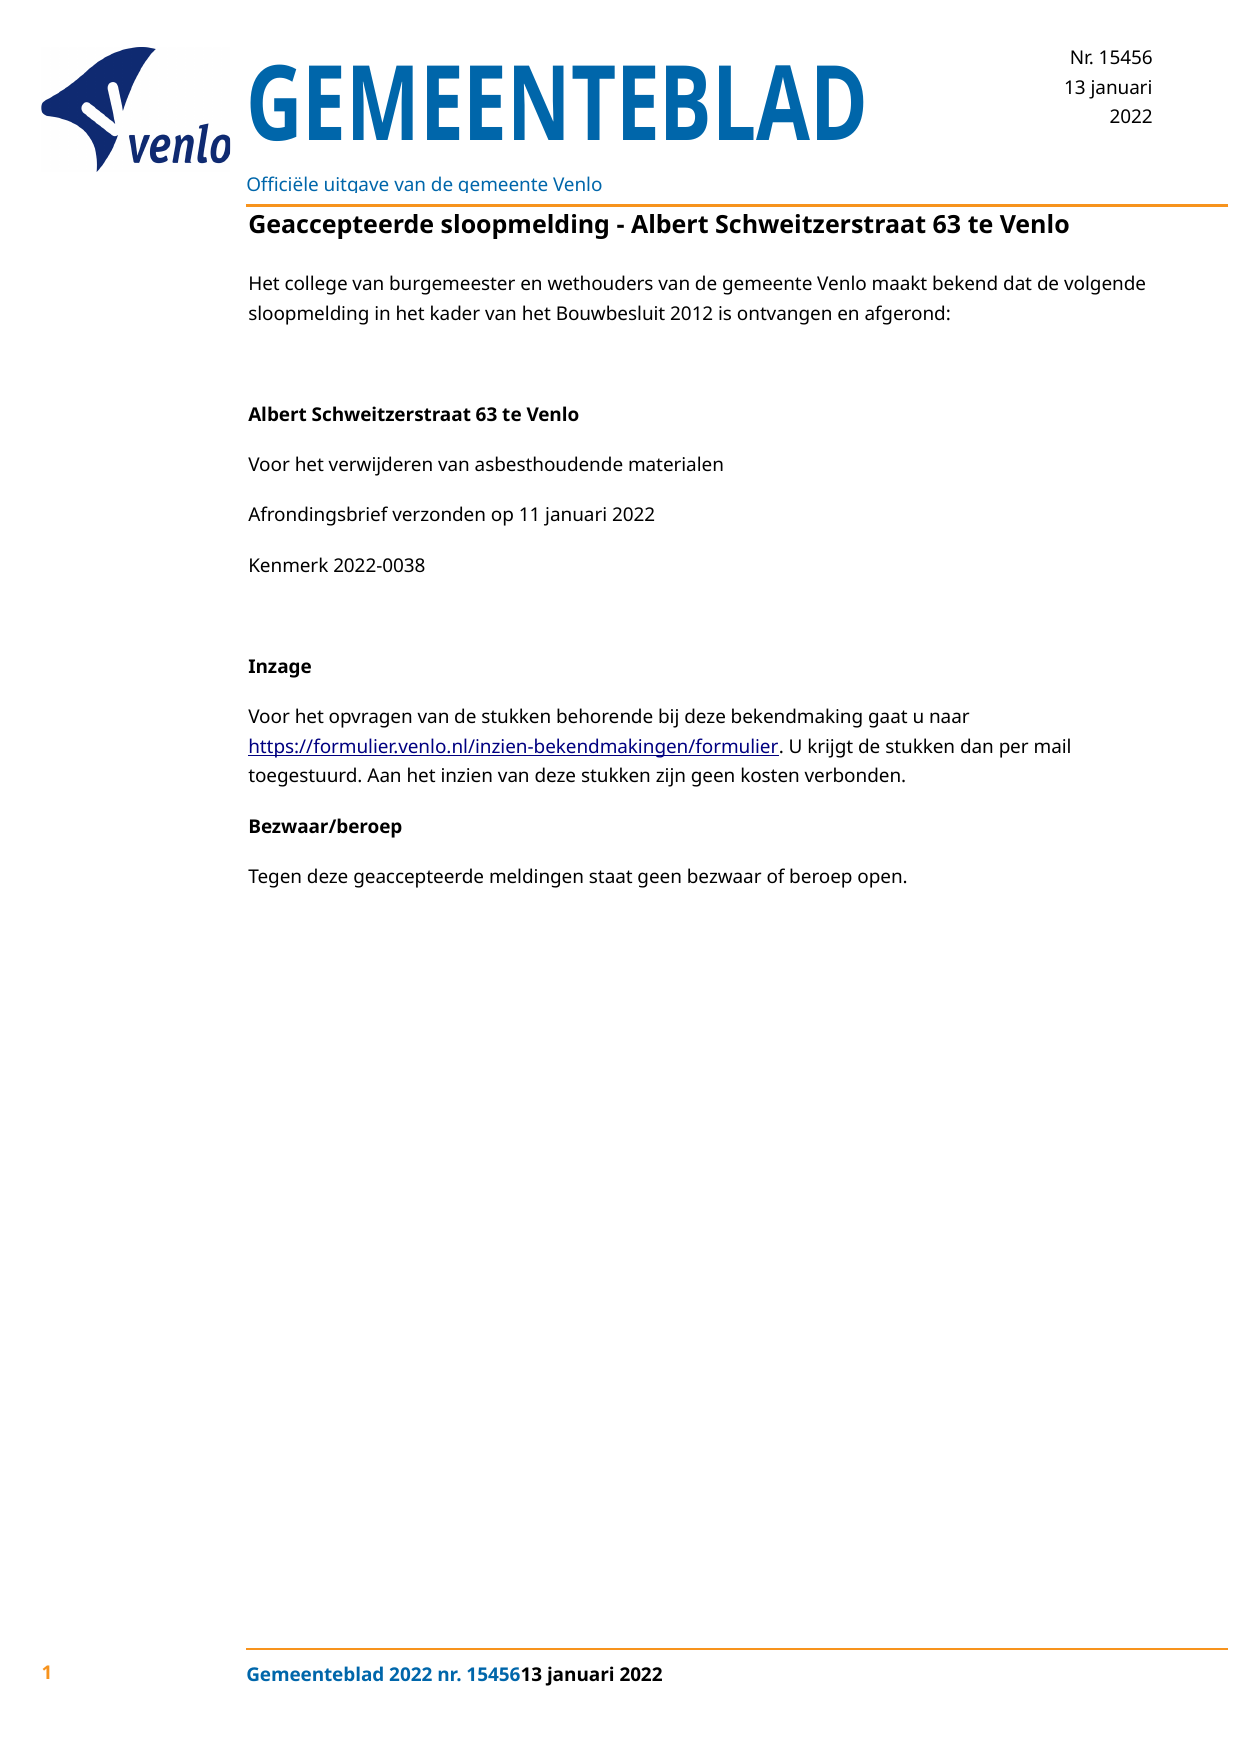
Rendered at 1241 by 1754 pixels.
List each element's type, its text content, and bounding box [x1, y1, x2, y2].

text Voor het opvragen van de stukken behorende bij deze bekendmaking gaat u naar https://formulier.venlo.nl/inzien-bekendmakingen/formulier. U krijgt de stukken dan per mail toegestuurd. Aan het inzien van deze stukken zijn geen kosten verbonden. [248, 703, 1152, 788]
text Albert Schweitzerstraat 63 te Venlo [248, 401, 1152, 426]
picture [41, 47, 231, 172]
text Geaccepteerde sloopmelding - Albert Schweitzerstraat 63 te Venlo [248, 207, 1152, 241]
text Tegen deze geaccepteerde meldingen staat geen bezwaar of beroep open. [248, 863, 1152, 889]
text Kenmerk 2022-0038 [248, 552, 1152, 578]
text Bezwaar/beroep [248, 813, 1152, 838]
text Voor het verwijderen van asbesthoudende materialen [248, 451, 1152, 477]
text Afrondingsbrief verzonden op 11 januari 2022 [248, 502, 1152, 527]
text Inzage [248, 653, 1152, 678]
text Het college van burgemeester en wethouders van de gemeente Venlo maakt bekend dat de volgende sloopmelding in het kader van het Bouwbesluit 2012 is ontvangen en afgerond: [248, 270, 1152, 326]
